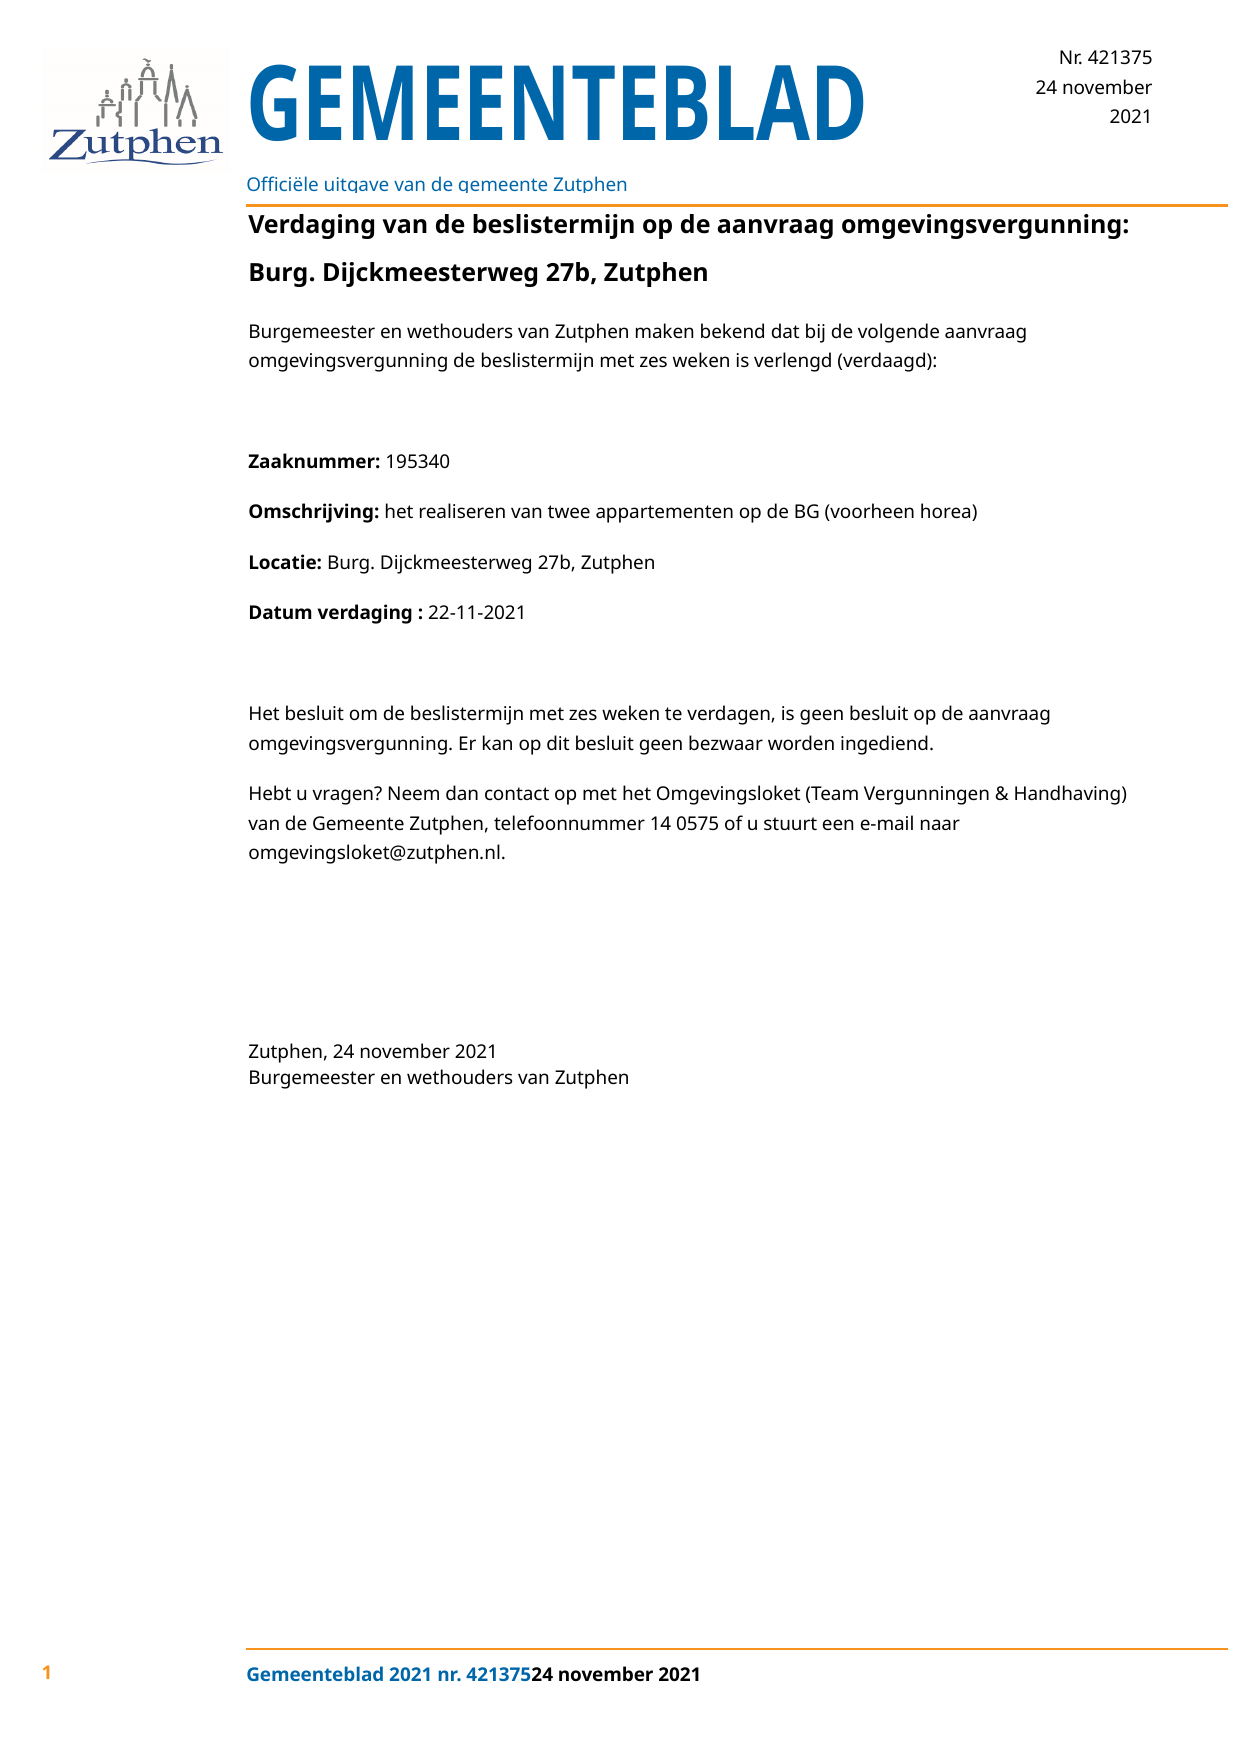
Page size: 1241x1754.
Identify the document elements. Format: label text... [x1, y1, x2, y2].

text Zaaknummer: 195340 [248, 448, 1152, 474]
text Het besluit om de beslistermijn met zes weken te verdagen, is geen besluit op de aanvraag omgevingsvergunning. Er kan op dit besluit geen bezwaar worden ingediend. [248, 700, 1152, 756]
text Hebt u vragen? Neem dan contact op met het Omgevingsloket (Team Vergunningen & Handhaving) van de Gemeente Zutphen, telefoonnummer 14 0575 of u stuurt een e-mail naar omgevingsloket@zutphen.nl. [248, 780, 1152, 865]
text Locatie: Burg. Dijckmeesterweg 27b, Zutphen [248, 549, 1152, 575]
text Zutphen, 24 november 2021 [248, 1039, 1152, 1064]
text Datum verdaging : 22-11-2021 [248, 599, 1152, 625]
picture [41, 47, 231, 172]
text Burgemeester en wethouders van Zutphen [248, 1064, 1152, 1090]
text Verdaging van de beslistermijn op de aanvraag omgevingsvergunning: Burg. Dijckmeesterweg 27b, Zutphen [248, 207, 1152, 288]
text Omschrijving: het realiseren van twee appartementen op de BG (voorheen horea) [248, 499, 1152, 524]
text Burgemeester en wethouders van Zutphen maken bekend dat bij de volgende aanvraag omgevingsvergunning de beslistermijn met zes weken is verlengd (verdaagd): [248, 318, 1152, 373]
